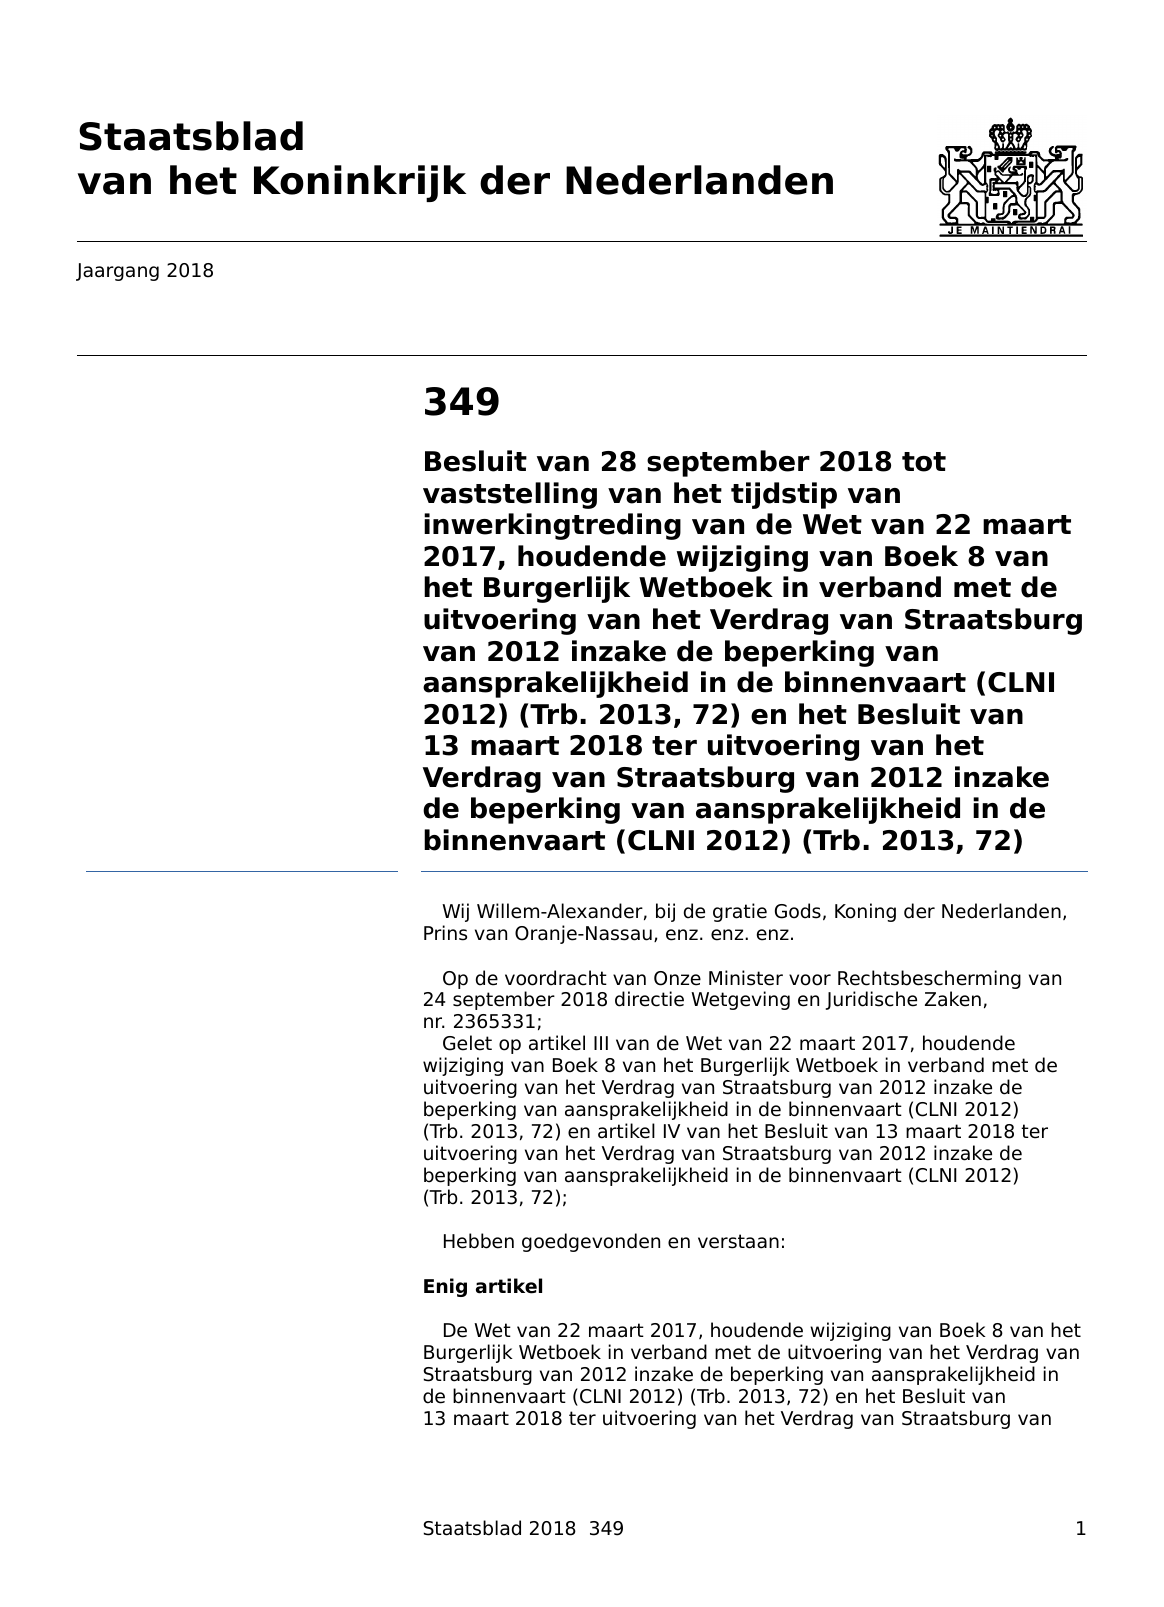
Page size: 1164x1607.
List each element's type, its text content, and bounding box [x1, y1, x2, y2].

text Besluit van 28 september 2018 tot vaststelling van het tijdstip van inwerkingtreding van de Wet van 22 maart 2017, houdende wijziging van Boek 8 van het Burgerlijk Wetboek in verband met de uitvoering van het Verdrag van Straatsburg van 2012 inzake de beperking van aansprakelijkheid in de binnenvaart (CLNI 2012) (Trb. 2013, 72) en het Besluit van 13 maart 2018 ter uitvoering van het Verdrag van Straatsburg van 2012 inzake de beperking van aansprakelijkheid in de binnenvaart (CLNI 2012) (Trb. 2013, 72) [422, 447, 1087, 857]
subtitle 349 [422, 381, 1087, 424]
text De Wet van 22 maart 2017, houdende wijziging van Boek 8 van het Burgerlijk Wetboek in verband met de uitvoering van het Verdrag van Straatsburg van 2012 inzake de beperking van aansprakelijkheid in de binnenvaart (CLNI 2012) (Trb. 2013, 72) en het Besluit van 13 maart 2018 ter uitvoering van het Verdrag van Straatsburg van [422, 1320, 1087, 1429]
text Wij Willem-Alexander, bij de gratie Gods, Koning der Nederlanden, Prins van Oranje-Nassau, enz. enz. enz. [422, 901, 1087, 945]
table_cell Jaargang 2018 [77, 242, 1087, 355]
subtitle Enig artikel [422, 1276, 1087, 1297]
text Hebben goedgevonden en verstaan: [422, 1231, 1087, 1253]
table_header [886, 100, 1087, 241]
picture [936, 115, 1087, 240]
text Gelet op artikel III van de Wet van 22 maart 2017, houdende wijziging van Boek 8 van het Burgerlijk Wetboek in verband met de uitvoering van het Verdrag van Straatsburg van 2012 inzake de beperking van aansprakelijkheid in de binnenvaart (CLNI 2012) (Trb. 2013, 72) en artikel IV van het Besluit van 13 maart 2018 ter uitvoering van het Verdrag van Straatsburg van 2012 inzake de beperking van aansprakelijkheid in de binnenvaart (CLNI 2012) (Trb. 2013, 72); [422, 1033, 1087, 1209]
text Op de voordracht van Onze Minister voor Rechtsbescherming van 24 september 2018 directie Wetgeving en Juridische Zaken, nr. 2365331; [422, 967, 1087, 1033]
table_header Staatsblad van het Koninkrijk der Nederlanden [77, 100, 886, 241]
